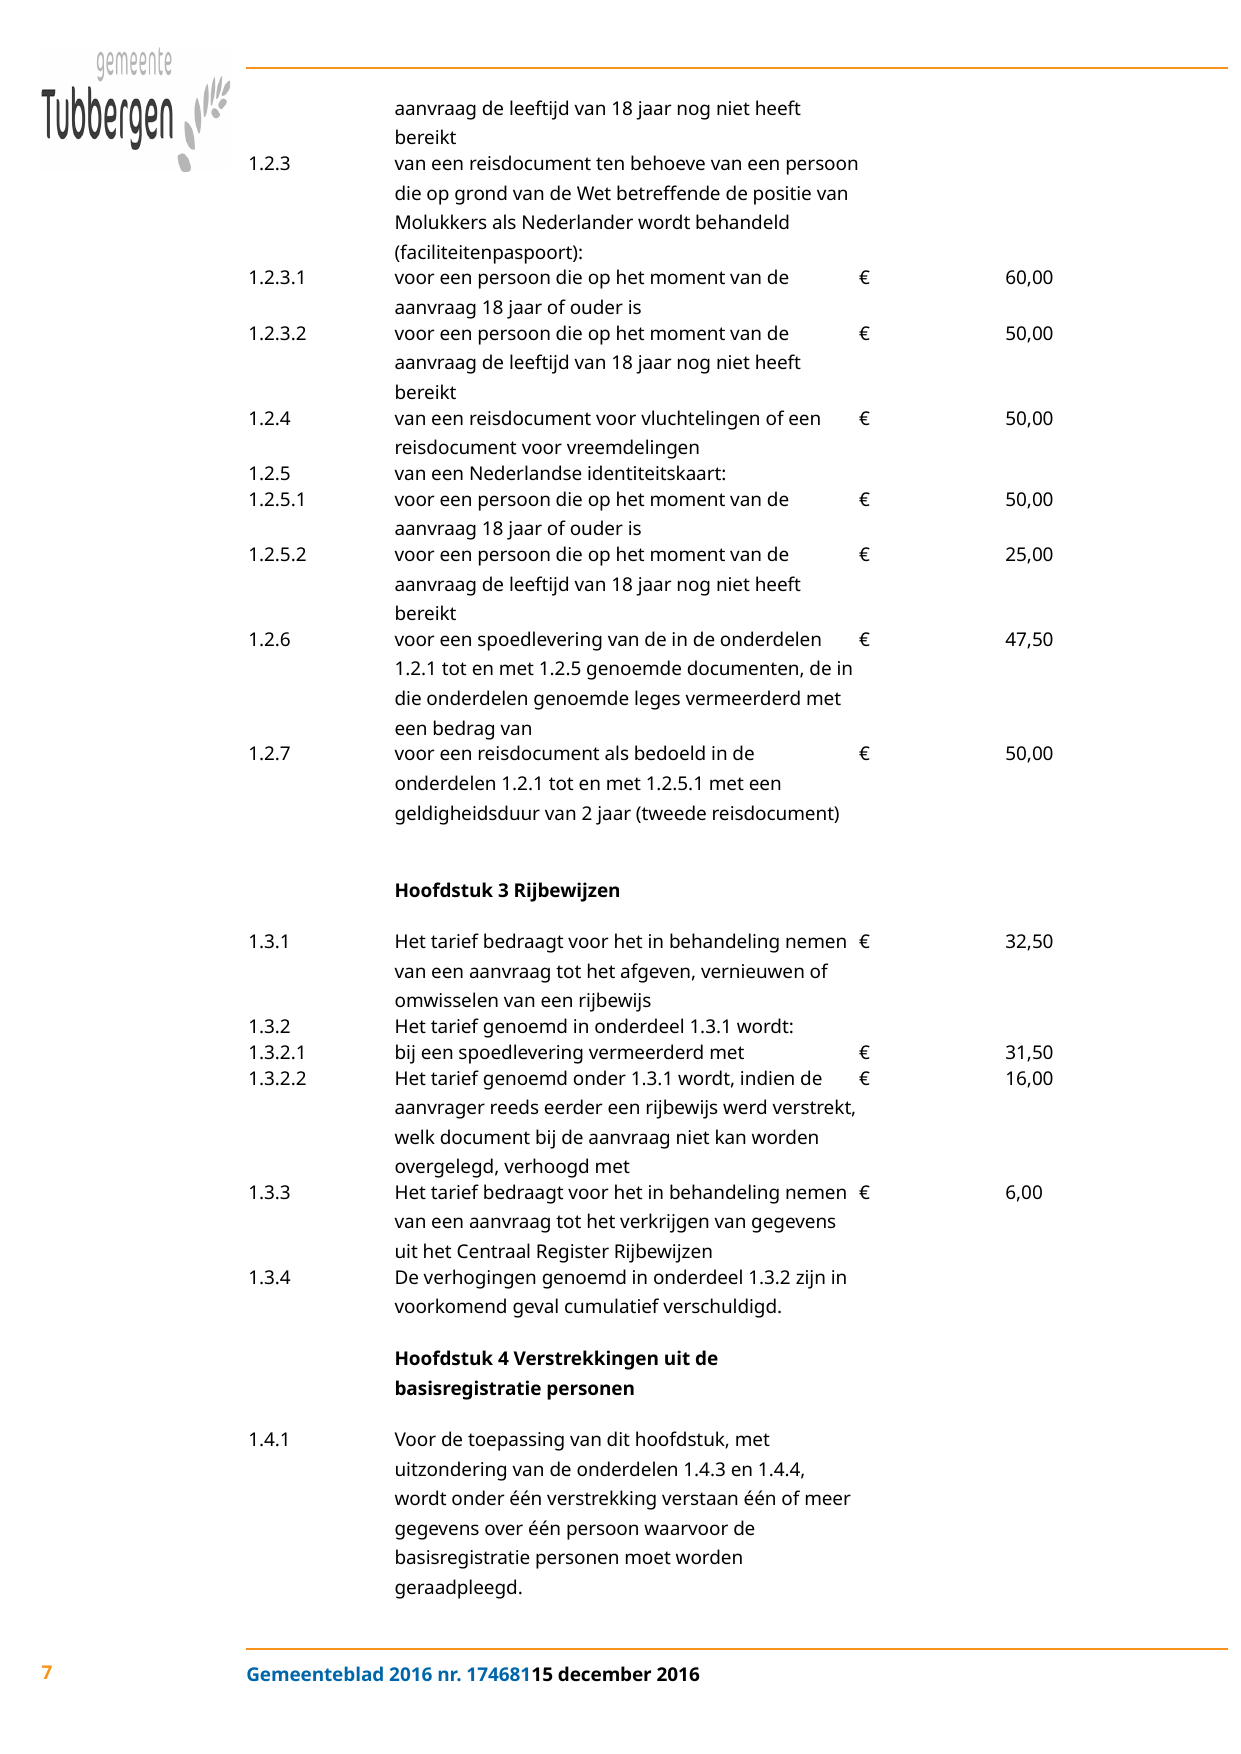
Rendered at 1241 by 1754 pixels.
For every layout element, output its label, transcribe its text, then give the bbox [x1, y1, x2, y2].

table_cell 50,00 [1005, 486, 1152, 541]
table_cell 1.2.3 [248, 150, 394, 264]
table_cell [394, 825, 859, 851]
table_cell 1.2.3.1 [248, 265, 394, 320]
table_cell Het tarief bedraagt voor het in behandeling nemen van een aanvraag tot het afgeven, vernieuwen of omwisselen van een rijbewijs [394, 928, 859, 1013]
table_cell [1005, 851, 1152, 877]
table_cell 1.3.1 [248, 928, 394, 1013]
table_cell [1005, 1264, 1152, 1319]
table_cell [394, 851, 859, 877]
table_cell [248, 877, 394, 903]
table_cell [859, 150, 1005, 264]
table_cell voor een persoon die op het moment van de aanvraag de leeftijd van 18 jaar nog niet heeft bereikt [394, 320, 859, 405]
table_cell 1.3.2 [248, 1013, 394, 1039]
table_cell [248, 1400, 394, 1426]
table_cell 1.2.4 [248, 405, 394, 460]
table_cell voor een reisdocument als bedoeld in de onderdelen 1.2.1 tot en met 1.2.5.1 met een geldigheidsduur van 2 jaar (tweede reisdocument) [394, 741, 859, 825]
picture [41, 47, 231, 172]
table_cell voor een spoedlevering van de in de onderdelen 1.2.1 tot en met 1.2.5 genoemde documenten, de in die onderdelen genoemde leges vermeerderd met een bedrag van [394, 626, 859, 741]
table_cell [859, 1426, 1005, 1600]
table_cell van een reisdocument voor vluchtelingen of een reisdocument voor vreemdelingen [394, 405, 859, 460]
table_cell [859, 460, 1005, 486]
table_cell 16,00 [1005, 1065, 1152, 1179]
table_cell [248, 95, 394, 150]
table_cell [394, 903, 859, 928]
table_cell [1005, 150, 1152, 264]
table_cell 1.2.5.2 [248, 541, 394, 626]
table_cell [859, 825, 1005, 851]
table_cell 60,00 [1005, 265, 1152, 320]
table_cell 1.2.7 [248, 741, 394, 825]
table_cell 1.3.2.2 [248, 1065, 394, 1179]
table_cell [1005, 1013, 1152, 1039]
table_cell voor een persoon die op het moment van de aanvraag de leeftijd van 18 jaar nog niet heeft bereikt [394, 541, 859, 626]
table_cell 50,00 [1005, 320, 1152, 405]
table_cell bij een spoedlevering vermeerderd met [394, 1039, 859, 1065]
table_cell 1.2.5 [248, 460, 394, 486]
table_cell [1005, 825, 1152, 851]
table_cell voor een persoon die op het moment van de aanvraag 18 jaar of ouder is [394, 265, 859, 320]
table_cell van een Nederlandse identiteitskaart: [394, 460, 859, 486]
table_cell [1005, 877, 1152, 903]
table_cell De verhogingen genoemd in onderdeel 1.3.2 zijn in voorkomend geval cumulatief verschuldigd. [394, 1264, 859, 1319]
table_cell [1005, 903, 1152, 928]
table_cell € [859, 1065, 1005, 1179]
table_cell [394, 1400, 859, 1426]
table_cell [859, 1013, 1005, 1039]
table_cell Het tarief genoemd onder 1.3.1 wordt, indien de aanvrager reeds eerder een rijbewijs werd verstrekt, welk document bij de aanvraag niet kan worden overgelegd, verhoogd met [394, 1065, 859, 1179]
table_cell € [859, 1039, 1005, 1065]
table_cell [859, 877, 1005, 903]
table_cell 1.3.3 [248, 1179, 394, 1264]
table_cell [248, 851, 394, 877]
table_cell voor een persoon die op het moment van de aanvraag 18 jaar of ouder is [394, 486, 859, 541]
table_cell [859, 903, 1005, 928]
table_cell € [859, 1179, 1005, 1264]
table_cell Het tarief bedraagt voor het in behandeling nemen van een aanvraag tot het verkrijgen van gegevens uit het Centraal Register Rijbewijzen [394, 1179, 859, 1264]
table_cell van een reisdocument ten behoeve van een persoon die op grond van de Wet betreffende de positie van Molukkers als Nederlander wordt behandeld (faciliteitenpaspoort): [394, 150, 859, 264]
table_cell [859, 1400, 1005, 1426]
table_cell [859, 1264, 1005, 1319]
table_cell [248, 1319, 394, 1345]
table_cell [859, 851, 1005, 877]
table_cell aanvraag de leeftijd van 18 jaar nog niet heeft bereikt [394, 95, 859, 150]
table_cell [1005, 1400, 1152, 1426]
table_cell € [859, 486, 1005, 541]
table_cell € [859, 265, 1005, 320]
table_cell [859, 1319, 1005, 1345]
table_cell 1.2.3.2 [248, 320, 394, 405]
table_cell 31,50 [1005, 1039, 1152, 1065]
table_cell [248, 903, 394, 928]
table_cell € [859, 741, 1005, 825]
table_cell 6,00 [1005, 1179, 1152, 1264]
table_cell Het tarief genoemd in onderdeel 1.3.1 wordt: [394, 1013, 859, 1039]
table_cell Hoofdstuk 4 Verstrekkingen uit de basisregistratie personen [394, 1345, 859, 1400]
table_cell 1.2.6 [248, 626, 394, 741]
table_cell [248, 1345, 394, 1400]
table_cell 1.2.5.1 [248, 486, 394, 541]
table_cell [394, 1319, 859, 1345]
table_cell 32,50 [1005, 928, 1152, 1013]
table_cell [1005, 1345, 1152, 1400]
table_cell 47,50 [1005, 626, 1152, 741]
table_cell [859, 95, 1005, 150]
table_cell € [859, 928, 1005, 1013]
table_cell € [859, 320, 1005, 405]
table_cell 25,00 [1005, 541, 1152, 626]
table_cell 50,00 [1005, 405, 1152, 460]
table_cell 1.3.2.1 [248, 1039, 394, 1065]
table_cell [248, 825, 394, 851]
table_cell € [859, 541, 1005, 626]
table_cell 1.3.4 [248, 1264, 394, 1319]
table_cell 1.4.1 [248, 1426, 394, 1600]
table_cell Hoofdstuk 3 Rijbewijzen [394, 877, 859, 903]
table_cell [859, 1345, 1005, 1400]
table_cell [1005, 1319, 1152, 1345]
table_cell € [859, 626, 1005, 741]
table_cell Voor de toepassing van dit hoofdstuk, met uitzondering van de onderdelen 1.4.3 en 1.4.4, wordt onder één verstrekking verstaan één of meer gegevens over één persoon waarvoor de basisregistratie personen moet worden geraadpleegd. [394, 1426, 859, 1600]
table_cell [1005, 1426, 1152, 1600]
table_cell [1005, 95, 1152, 150]
table_cell 50,00 [1005, 741, 1152, 825]
table_cell € [859, 405, 1005, 460]
table_cell [1005, 460, 1152, 486]
